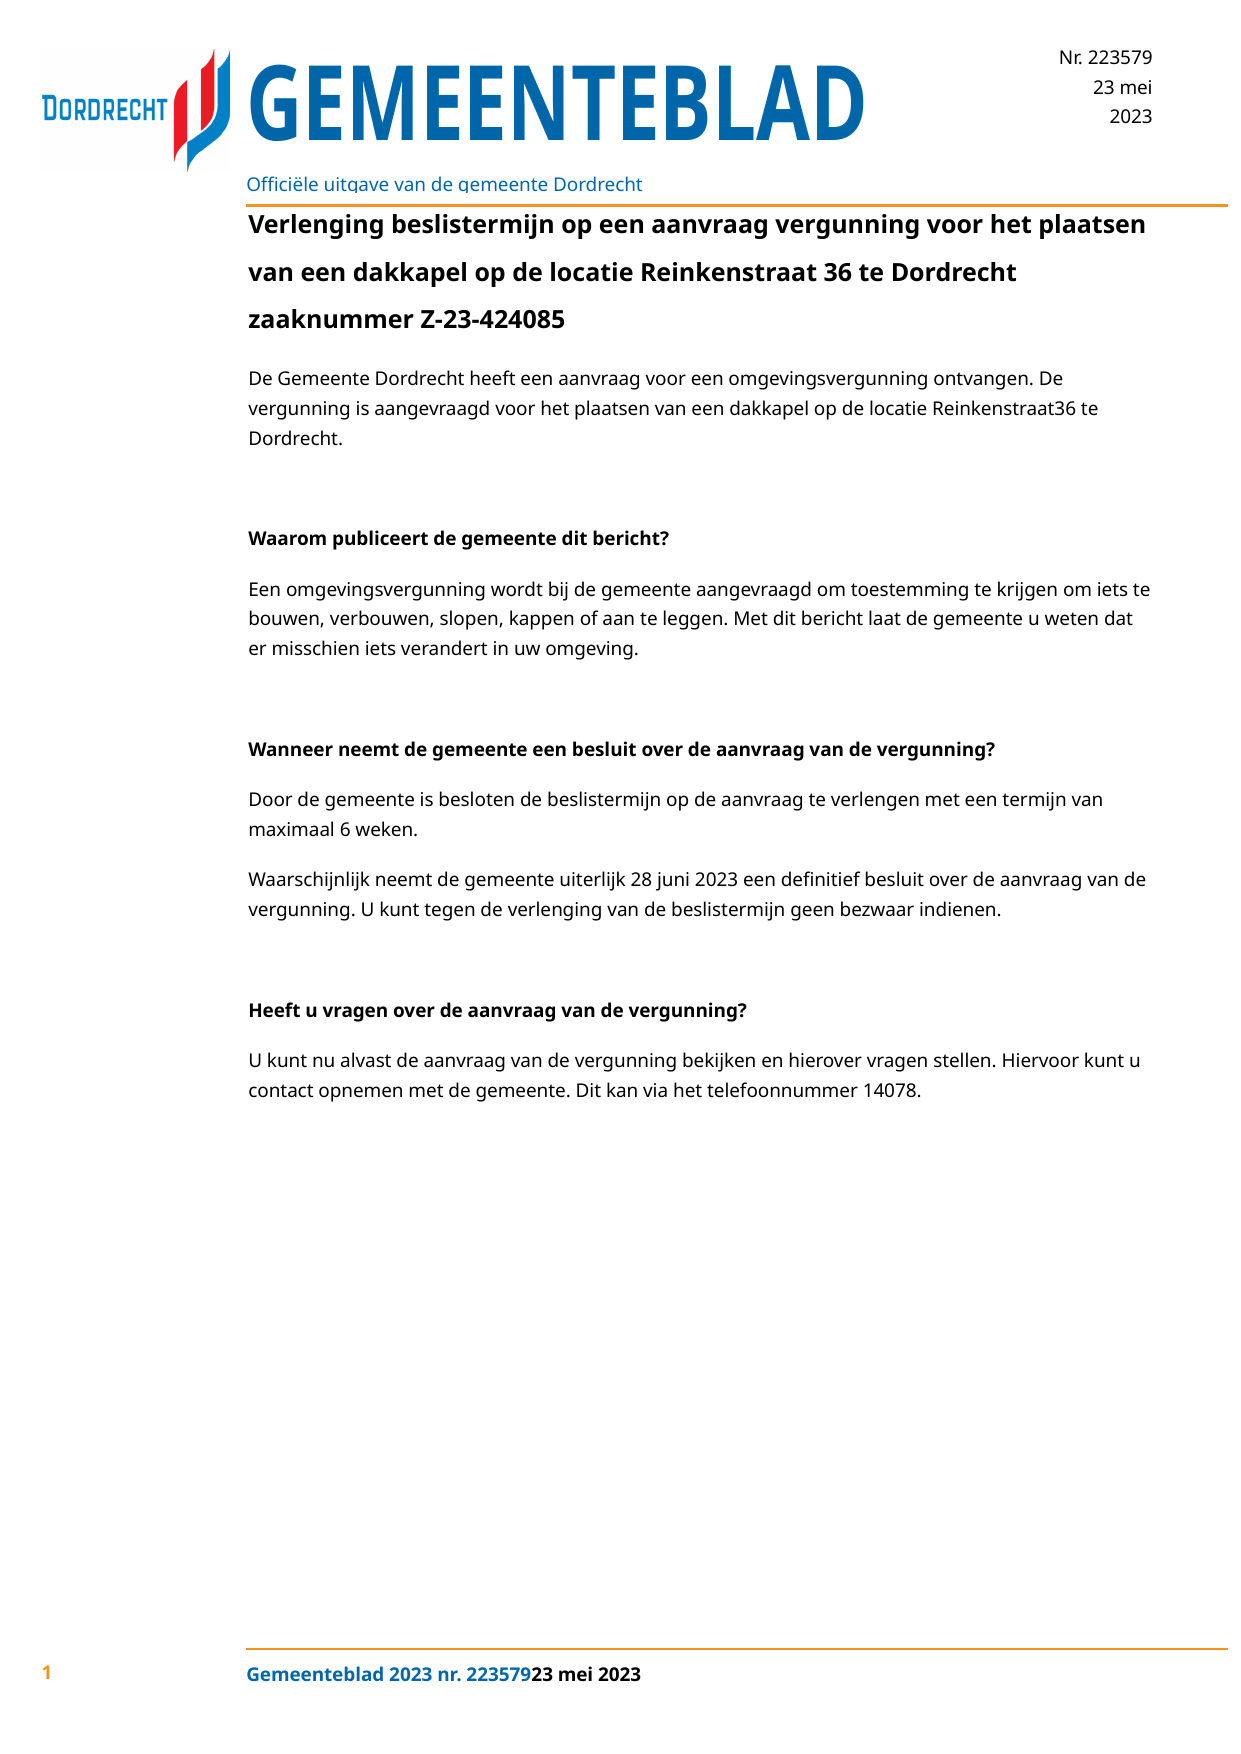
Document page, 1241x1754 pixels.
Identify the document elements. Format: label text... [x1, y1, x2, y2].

text Waarschijnlijk neemt de gemeente uiterlijk 28 juni 2023 een definitief besluit over de aanvraag van de vergunning. U kunt tegen de verlenging van de beslistermijn geen bezwaar indienen. [248, 866, 1152, 922]
text U kunt nu alvast de aanvraag van de vergunning bekijken en hierover vragen stellen. Hiervoor kunt u contact opnemen met de gemeente. Dit kan via het telefoonnummer 14078. [248, 1047, 1152, 1102]
picture [41, 47, 231, 172]
text Verlenging beslistermijn op een aanvraag vergunning voor het plaatsen van een dakkapel op de locatie Reinkenstraat 36 te Dordrecht zaaknummer Z-23-424085 [248, 207, 1152, 336]
text Heeft u vragen over de aanvraag van de vergunning? [248, 997, 1152, 1022]
text De Gemeente Dordrecht heeft een aanvraag voor een omgevingsvergunning ontvangen. De vergunning is aangevraagd voor het plaatsen van een dakkapel op de locatie Reinkenstraat36 te Dordrecht. [248, 366, 1152, 450]
text Een omgevingsvergunning wordt bij de gemeente aangevraagd om toestemming te krijgen om iets te bouwen, verbouwen, slopen, kappen of aan te leggen. Met dit bericht laat de gemeente u weten dat er misschien iets verandert in uw omgeving. [248, 576, 1152, 661]
text Door de gemeente is besloten de beslistermijn op de aanvraag te verlengen met een termijn van maximaal 6 weken. [248, 786, 1152, 842]
text Wanneer neemt de gemeente een besluit over de aanvraag van de vergunning? [248, 736, 1152, 762]
text Waarom publiceert de gemeente dit bericht? [248, 526, 1152, 551]
